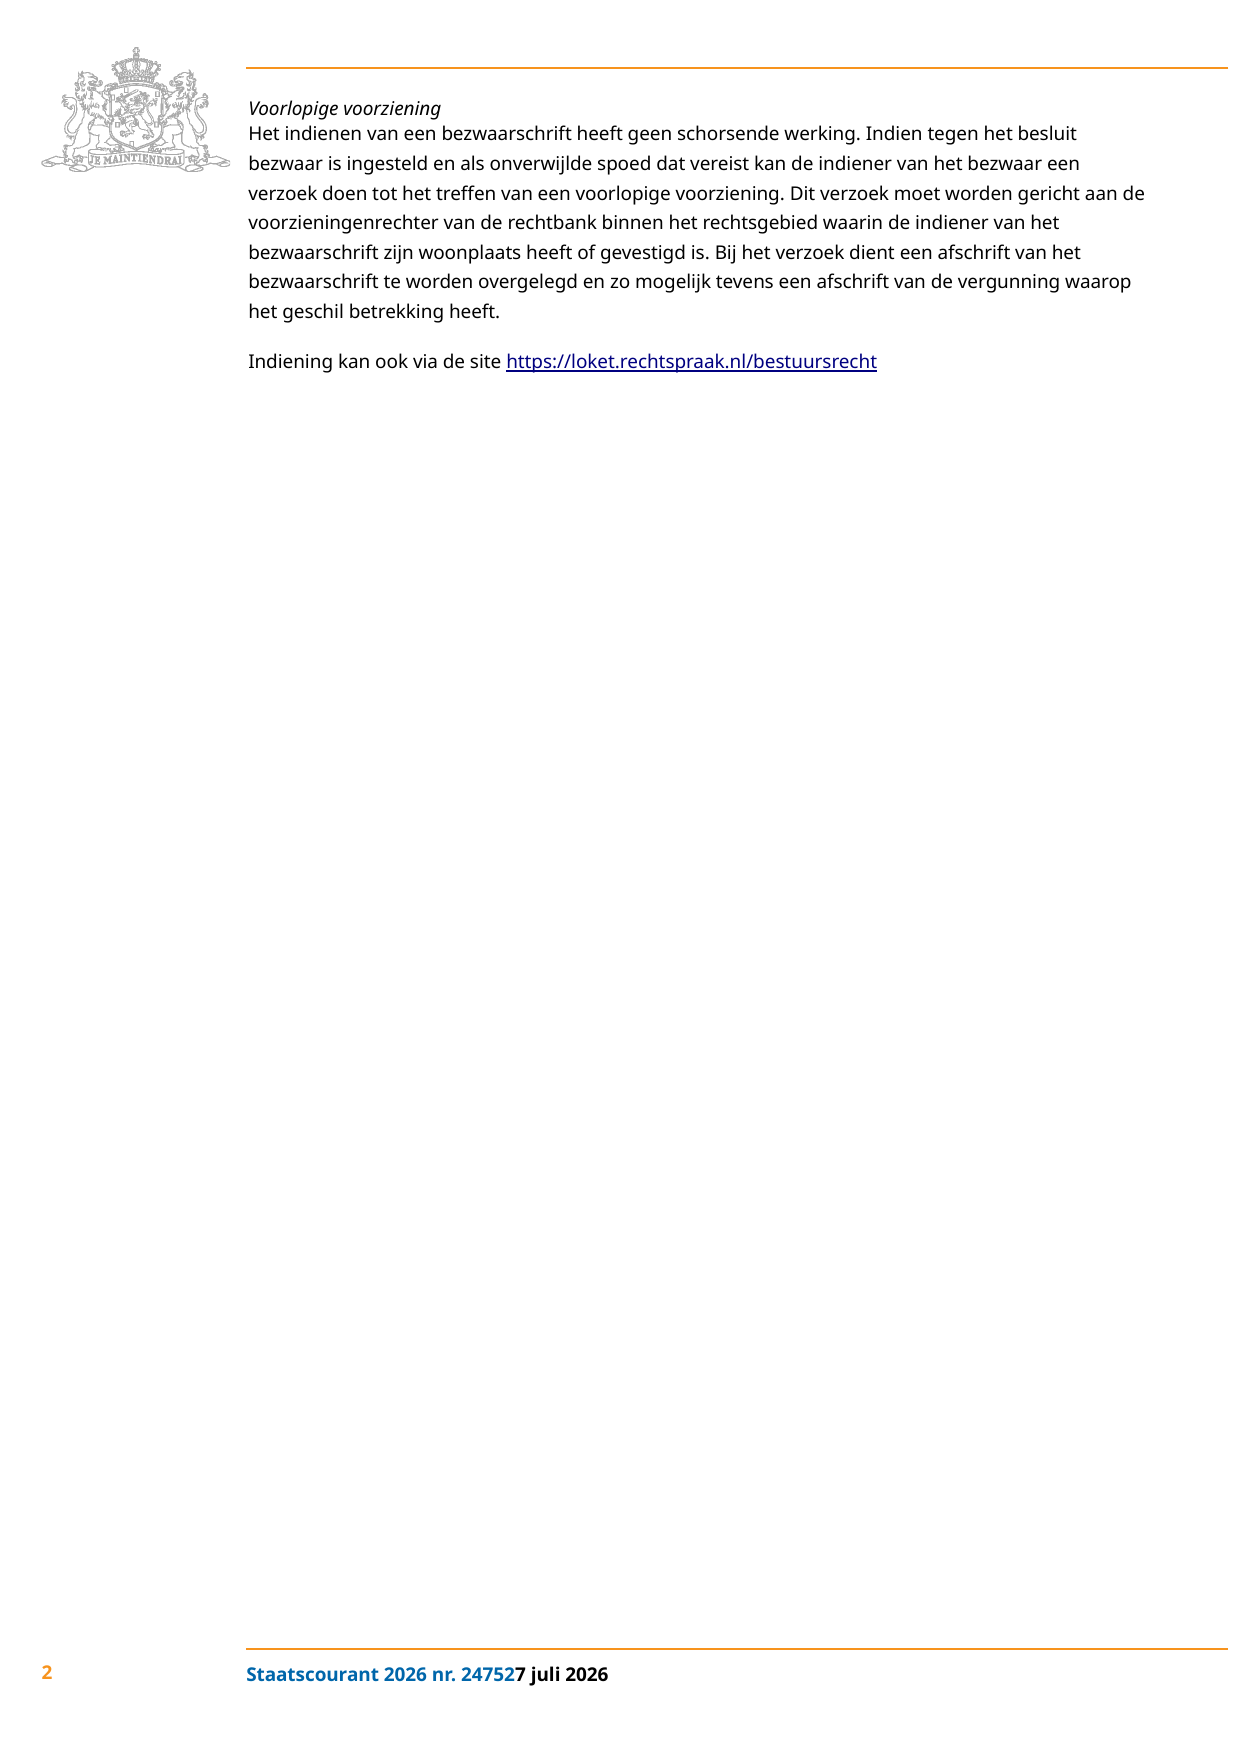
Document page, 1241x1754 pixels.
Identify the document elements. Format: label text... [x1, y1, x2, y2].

text Indiening kan ook via de site https://loket.rechtspraak.nl/bestuursrecht [248, 348, 1152, 374]
picture [41, 47, 231, 172]
text Voorlopige voorziening [248, 95, 1152, 121]
text Het indienen van een bezwaarschrift heeft geen schorsende werking. Indien tegen het besluit bezwaar is ingesteld en als onverwijlde spoed dat vereist kan de indiener van het bezwaar een verzoek doen tot het treffen van een voorlopige voorziening. Dit verzoek moet worden gericht aan de voorzieningenrechter van de rechtbank binnen het rechtsgebied waarin de indiener van het bezwaarschrift zijn woonplaats heeft of gevestigd is. Bij het verzoek dient een afschrift van het bezwaarschrift te worden overgelegd en zo mogelijk tevens een afschrift van de vergunning waarop het geschil betrekking heeft. [248, 121, 1152, 324]
